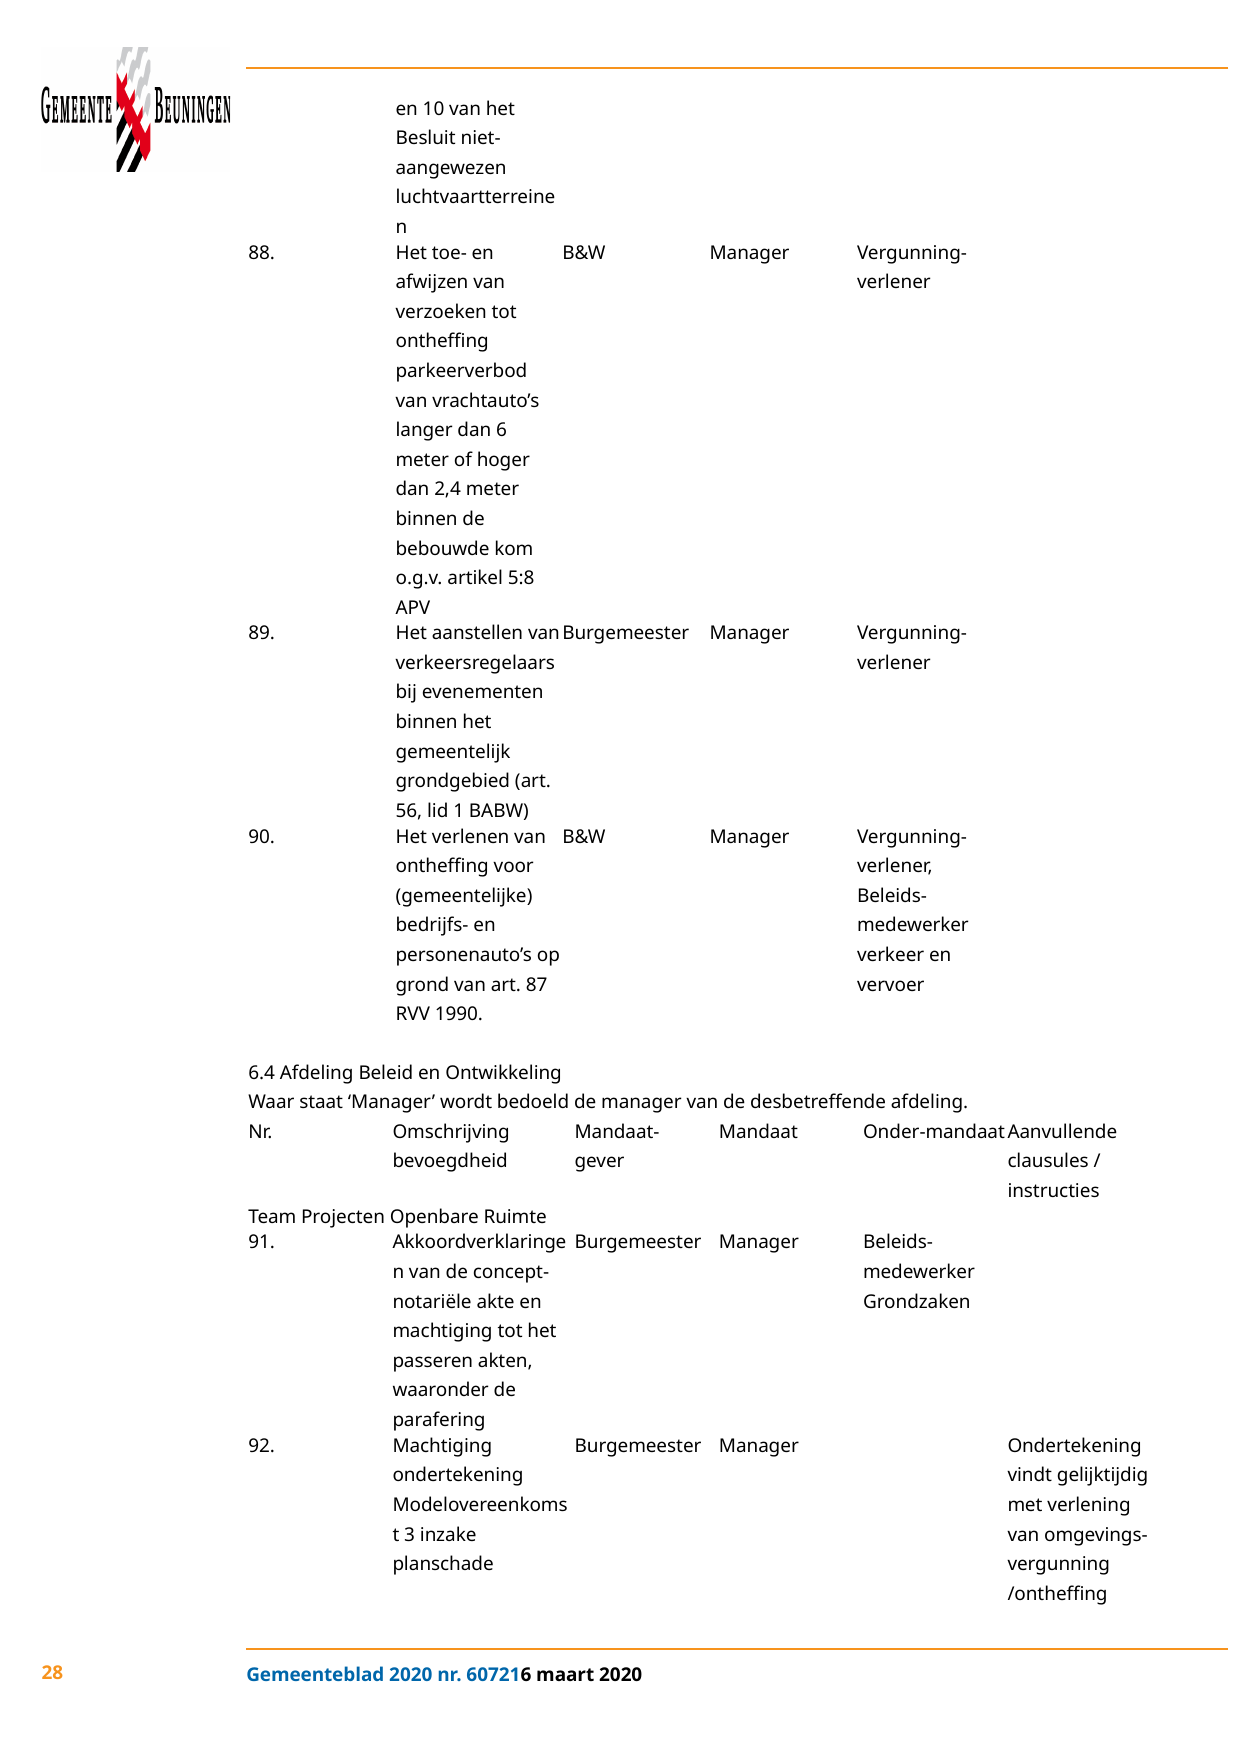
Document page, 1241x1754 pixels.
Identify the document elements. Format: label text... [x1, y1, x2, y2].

table_cell 92. [248, 1432, 392, 1606]
table_cell [1004, 239, 1152, 619]
table_cell Manager [709, 620, 857, 823]
table_header Aanvullende clausules / instructies [1007, 1118, 1152, 1203]
table_header Onder-mandaat [863, 1118, 1007, 1203]
table_cell Vergunning-verlener, Beleids-medewerker verkeer en vervoer [857, 823, 1004, 1026]
table_header Omschrijving bevoegdheid [392, 1118, 574, 1203]
table_cell Team Projecten Openbare Ruimte [248, 1203, 863, 1229]
table_cell Manager [709, 239, 857, 619]
text Waar staat ‘Manager’ wordt bedoeld de manager van de desbetreffende afdeling. [248, 1088, 1152, 1114]
table_cell Het aanstellen van verkeersregelaars bij evenementen binnen het gemeentelijk grondgebied (art. 56, lid 1 BABW) [395, 620, 562, 823]
table_cell [709, 95, 857, 239]
table_cell Manager [709, 823, 857, 1026]
table_cell Ondertekening vindt gelijktijdig met verlening van omgevings-vergunning /ontheffing [1007, 1432, 1152, 1606]
table_cell [1004, 823, 1152, 1026]
table_cell 89. [248, 620, 395, 823]
table_cell Burgemeester [562, 620, 709, 823]
table_cell B&W [562, 239, 709, 619]
table_cell Het toe- en afwijzen van verzoeken tot ontheffing parkeerverbod van vrachtauto’s langer dan 6 meter of hoger dan 2,4 meter binnen de bebouwde kom o.g.v. artikel 5:8 APV [395, 239, 562, 619]
table_header Mandaat- gever [574, 1118, 719, 1203]
table_cell [863, 1432, 1007, 1606]
table_cell [863, 1203, 1007, 1229]
table_cell Vergunning-verlener [857, 620, 1004, 823]
table_cell [562, 95, 709, 239]
table_cell Manager [719, 1432, 863, 1606]
table_cell [857, 95, 1004, 239]
table_cell Machtiging ondertekening Modelovereenkomst 3 inzake planschade [392, 1432, 574, 1606]
table_cell [1007, 1203, 1152, 1229]
table_cell Manager [719, 1229, 863, 1432]
table_cell Beleids-medewerker Grondzaken [863, 1229, 1007, 1432]
table_cell [1004, 620, 1152, 823]
table_cell Burgemeester [574, 1432, 719, 1606]
table_cell [248, 95, 395, 239]
picture [41, 47, 231, 172]
table_cell 91. [248, 1229, 392, 1432]
table_header Nr. [248, 1118, 392, 1203]
table_cell en 10 van het Besluit niet-aangewezen luchtvaartterreinen [395, 95, 562, 239]
table_cell Vergunning-verlener [857, 239, 1004, 619]
table_cell [1007, 1229, 1152, 1432]
table_cell Akkoordverklaringen van de concept-notariële akte en machtiging tot het passeren akten, waaronder de parafering [392, 1229, 574, 1432]
table_cell B&W [562, 823, 709, 1026]
table_header Mandaat [719, 1118, 863, 1203]
table_cell Het verlenen van ontheffing voor (gemeentelijke) bedrijfs- en personenauto’s op grond van art. 87 RVV 1990. [395, 823, 562, 1026]
table_cell Burgemeester [574, 1229, 719, 1432]
text 6.4 Afdeling Beleid en Ontwikkeling [248, 1059, 1152, 1084]
table_cell 88. [248, 239, 395, 619]
table_cell 90. [248, 823, 395, 1026]
table_cell [1004, 95, 1152, 239]
